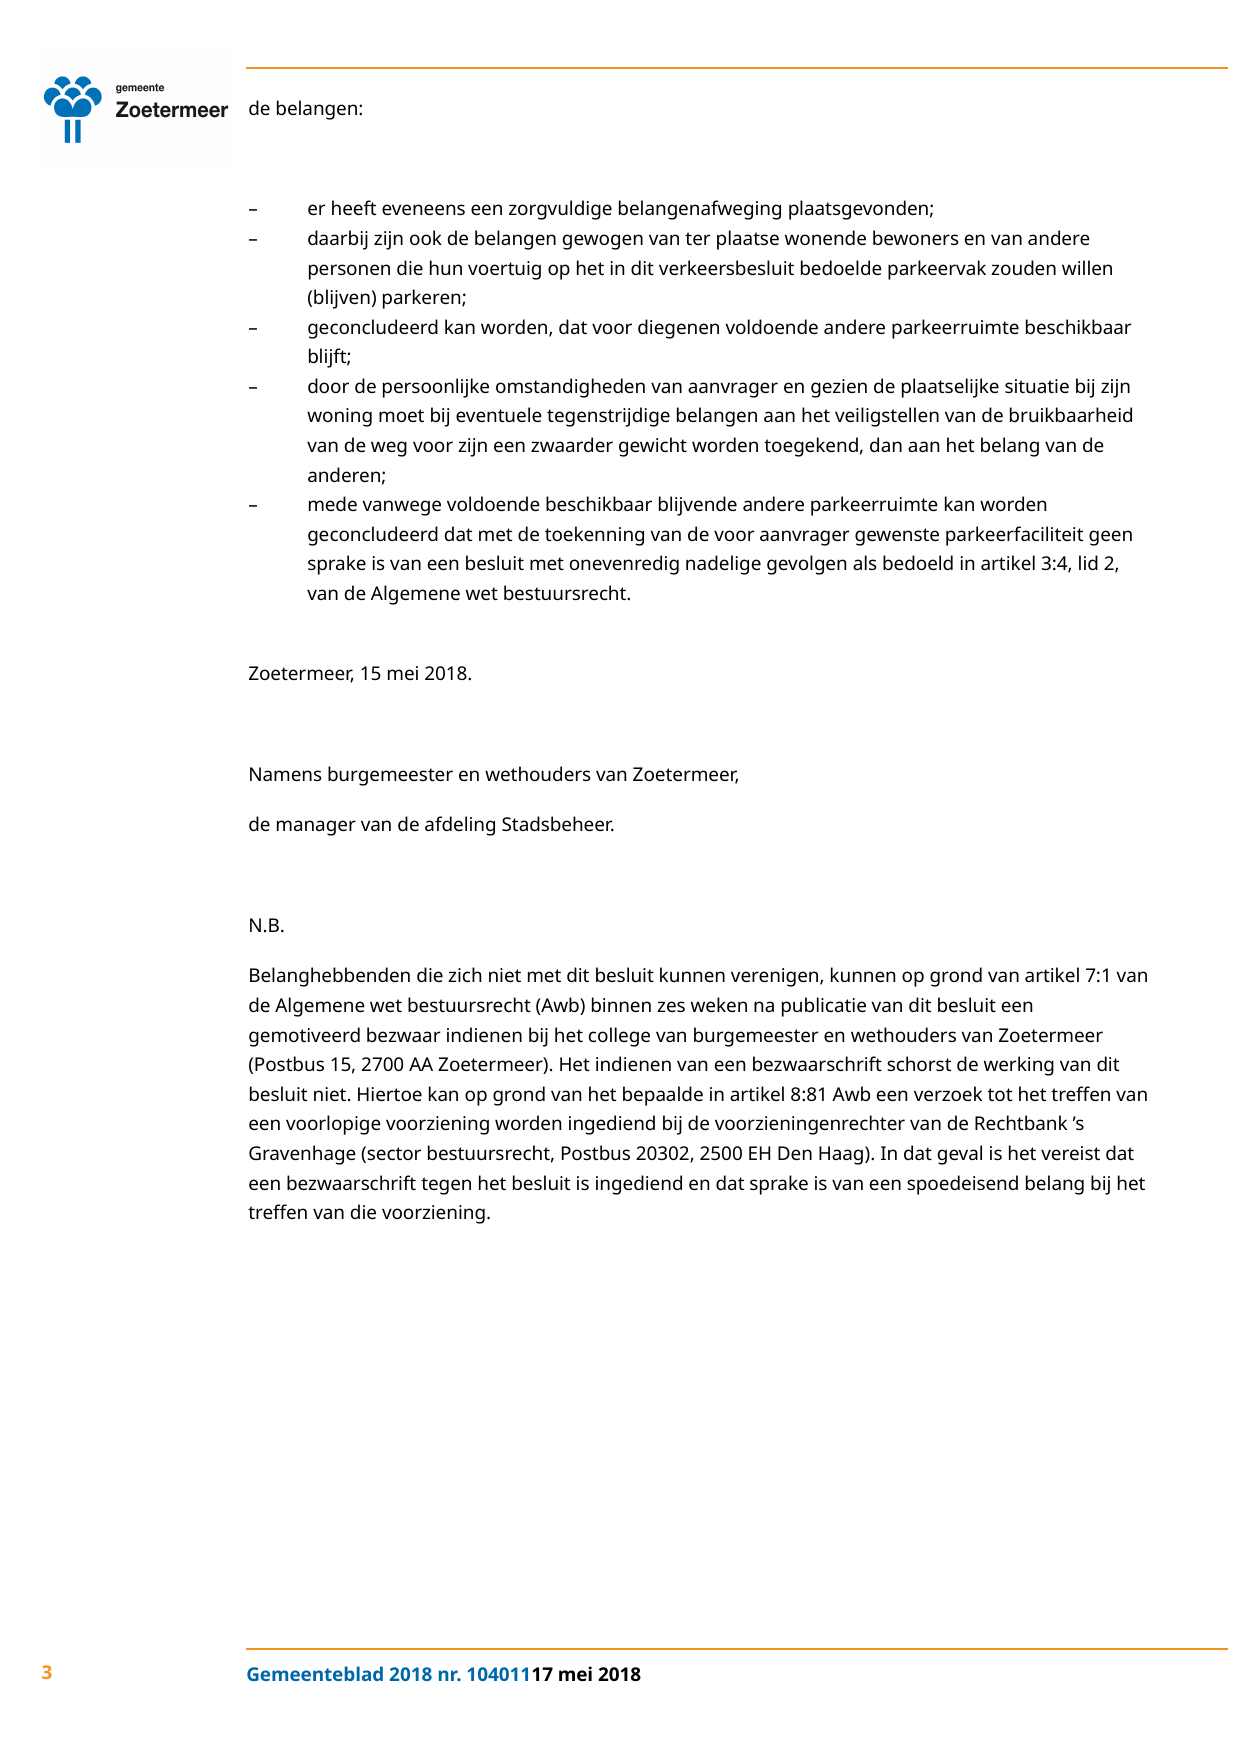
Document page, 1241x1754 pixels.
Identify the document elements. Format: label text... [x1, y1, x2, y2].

list door de persoonlijke omstandigheden van aanvrager en gezien de plaatselijke situatie bij zijn woning moet bij eventuele tegenstrijdige belangen aan het veiligstellen van de bruikbaarheid van de weg voor zijn een zwaarder gewicht worden toegekend, dan aan het belang van de anderen; [248, 373, 1152, 488]
text de manager van de afdeling Stadsbeheer. [248, 811, 1152, 837]
text N.B. [248, 912, 1152, 938]
list geconcludeerd kan worden, dat voor diegenen voldoende andere parkeerruimte beschikbaar blijft; [248, 314, 1152, 369]
list mede vanwege voldoende beschikbaar blijvende andere parkeerruimte kan worden geconcludeerd dat met de toekenning van de voor aanvrager gewenste parkeerfaciliteit geen sprake is van een besluit met onevenredig nadelige gevolgen als bedoeld in artikel 3:4, lid 2, van de Algemene wet bestuursrecht. [248, 491, 1152, 606]
list er heeft eveneens een zorgvuldige belangenafweging plaatsgevonden; [248, 196, 1152, 221]
text Namens burgemeester en wethouders van Zoetermeer, [248, 761, 1152, 787]
text de belangen: [248, 95, 1152, 121]
text Belanghebbenden die zich niet met dit besluit kunnen verenigen, kunnen op grond van artikel 7:1 van de Algemene wet bestuursrecht (Awb) binnen zes weken na publicatie van dit besluit een gemotiveerd bezwaar indienen bij het college van burgemeester en wethouders van Zoetermeer (Postbus 15, 2700 AA Zoetermeer). Het indienen van een bezwaarschrift schorst de werking van dit besluit niet. Hiertoe kan op grond van het bepaalde in artikel 8:81 Awb een verzoek tot het treffen van een voorlopige voorziening worden ingediend bij de voorzieningenrechter van de Rechtbank ’s Gravenhage (sector bestuursrecht, Postbus 20302, 2500 EH Den Haag). In dat geval is het vereist dat een bezwaarschrift tegen het besluit is ingediend en dat sprake is van een spoedeisend belang bij het treffen van die voorziening. [248, 963, 1152, 1225]
text Zoetermeer, 15 mei 2018. [248, 660, 1152, 686]
list daarbij zijn ook de belangen gewogen van ter plaatse wonende bewoners en van andere personen die hun voertuig op het in dit verkeersbesluit bedoelde parkeervak zouden willen (blijven) parkeren; [248, 225, 1152, 310]
picture [41, 47, 231, 172]
